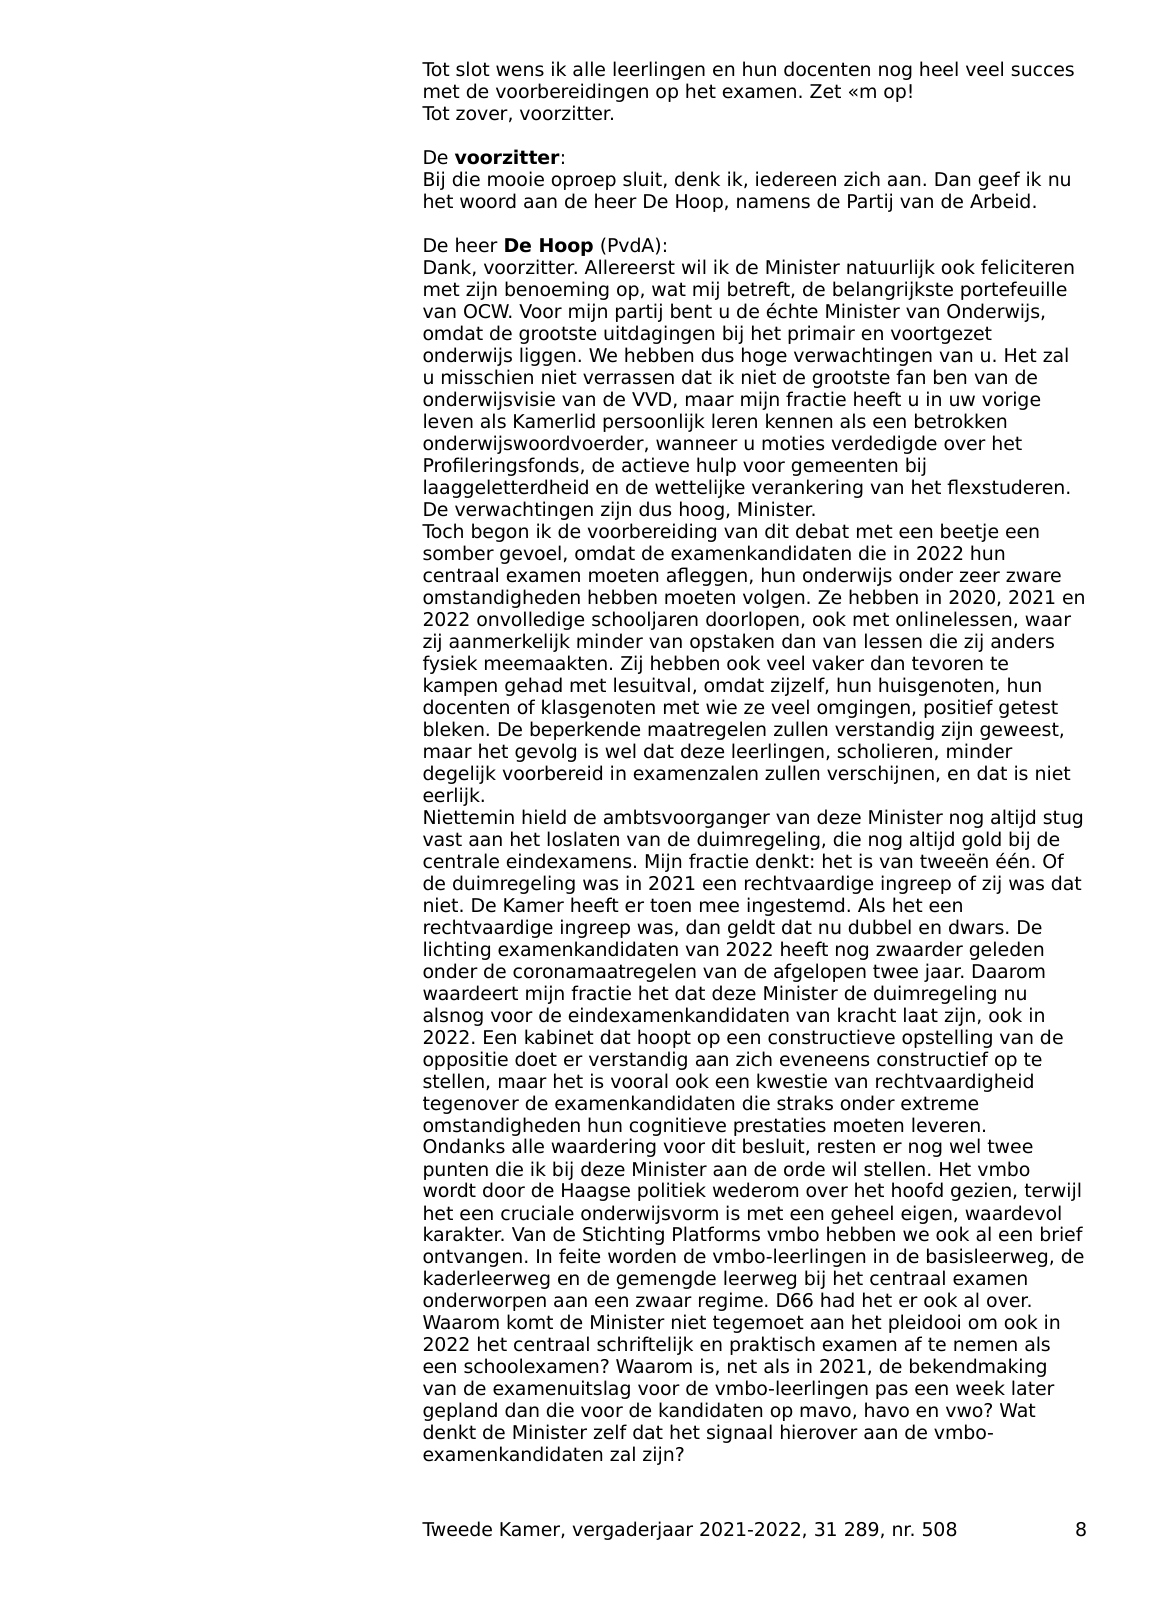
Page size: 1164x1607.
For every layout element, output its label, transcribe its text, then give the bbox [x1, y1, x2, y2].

text Tot zover, voorzitter. [422, 103, 1087, 125]
text De heer De Hoop (PvdA): [422, 235, 1087, 257]
text Niettemin hield de ambtsvoorganger van deze Minister nog altijd stug vast aan het loslaten van de duimregeling, die nog altijd gold bij de centrale eindexamens. Mijn fractie denkt: het is van tweeën één. Of de duimregeling was in 2021 een rechtvaardige ingreep of zij was dat niet. De Kamer heeft er toen mee ingestemd. Als het een rechtvaardige ingreep was, dan geldt dat nu dubbel en dwars. De lichting examenkandidaten van 2022 heeft nog zwaarder geleden onder de coronamaatregelen van de afgelopen twee jaar. Daarom waardeert mijn fractie het dat deze Minister de duimregeling nu alsnog voor de eindexamenkandidaten van kracht laat zijn, ook in 2022. Een kabinet dat hoopt op een constructieve opstelling van de oppositie doet er verstandig aan zich eveneens constructief op te stellen, maar het is vooral ook een kwestie van rechtvaardigheid tegenover de examenkandidaten die straks onder extreme omstandigheden hun cognitieve prestaties moeten leveren. [422, 807, 1087, 1136]
text Tot slot wens ik alle leerlingen en hun docenten nog heel veel succes met de voorbereidingen op het examen. Zet «m op! [422, 59, 1087, 103]
text Toch begon ik de voorbereiding van dit debat met een beetje een somber gevoel, omdat de examenkandidaten die in 2022 hun centraal examen moeten afleggen, hun onderwijs onder zeer zware omstandigheden hebben moeten volgen. Ze hebben in 2020, 2021 en 2022 onvolledige schooljaren doorlopen, ook met onlinelessen, waar zij aanmerkelijk minder van opstaken dan van lessen die zij anders fysiek meemaakten. Zij hebben ook veel vaker dan tevoren te kampen gehad met lesuitval, omdat zijzelf, hun huisgenoten, hun docenten of klasgenoten met wie ze veel omgingen, positief getest bleken. De beperkende maatregelen zullen verstandig zijn geweest, maar het gevolg is wel dat deze leerlingen, scholieren, minder degelijk voorbereid in examenzalen zullen verschijnen, en dat is niet eerlijk. [422, 521, 1087, 807]
text Dank, voorzitter. Allereerst wil ik de Minister natuurlijk ook feliciteren met zijn benoeming op, wat mij betreft, de belangrijkste portefeuille van OCW. Voor mijn partij bent u de échte Minister van Onderwijs, omdat de grootste uitdagingen bij het primair en voortgezet onderwijs liggen. We hebben dus hoge verwachtingen van u. Het zal u misschien niet verrassen dat ik niet de grootste fan ben van de onderwijsvisie van de VVD, maar mijn fractie heeft u in uw vorige leven als Kamerlid persoonlijk leren kennen als een betrokken onderwijswoordvoerder, wanneer u moties verdedigde over het Profileringsfonds, de actieve hulp voor gemeenten bij laaggeletterdheid en de wettelijke verankering van het flexstuderen. De verwachtingen zijn dus hoog, Minister. [422, 257, 1087, 521]
text Bij die mooie oproep sluit, denk ik, iedereen zich aan. Dan geef ik nu het woord aan de heer De Hoop, namens de Partij van de Arbeid. [422, 169, 1087, 213]
text De voorzitter: [422, 147, 1087, 169]
text Ondanks alle waardering voor dit besluit, resten er nog wel twee punten die ik bij deze Minister aan de orde wil stellen. Het vmbo wordt door de Haagse politiek wederom over het hoofd gezien, terwijl het een cruciale onderwijsvorm is met een geheel eigen, waardevol karakter. Van de Stichting Platforms vmbo hebben we ook al een brief ontvangen. In feite worden de vmbo-leerlingen in de basisleerweg, de kaderleerweg en de gemengde leerweg bij het centraal examen onderworpen aan een zwaar regime. D66 had het er ook al over. Waarom komt de Minister niet tegemoet aan het pleidooi om ook in 2022 het centraal schriftelijk en praktisch examen af te nemen als een schoolexamen? Waarom is, net als in 2021, de bekendmaking van de examenuitslag voor de vmbo-leerlingen pas een week later gepland dan die voor de kandidaten op mavo, havo en vwo? Wat denkt de Minister zelf dat het signaal hierover aan de vmbo-examenkandidaten zal zijn? [422, 1136, 1087, 1466]
